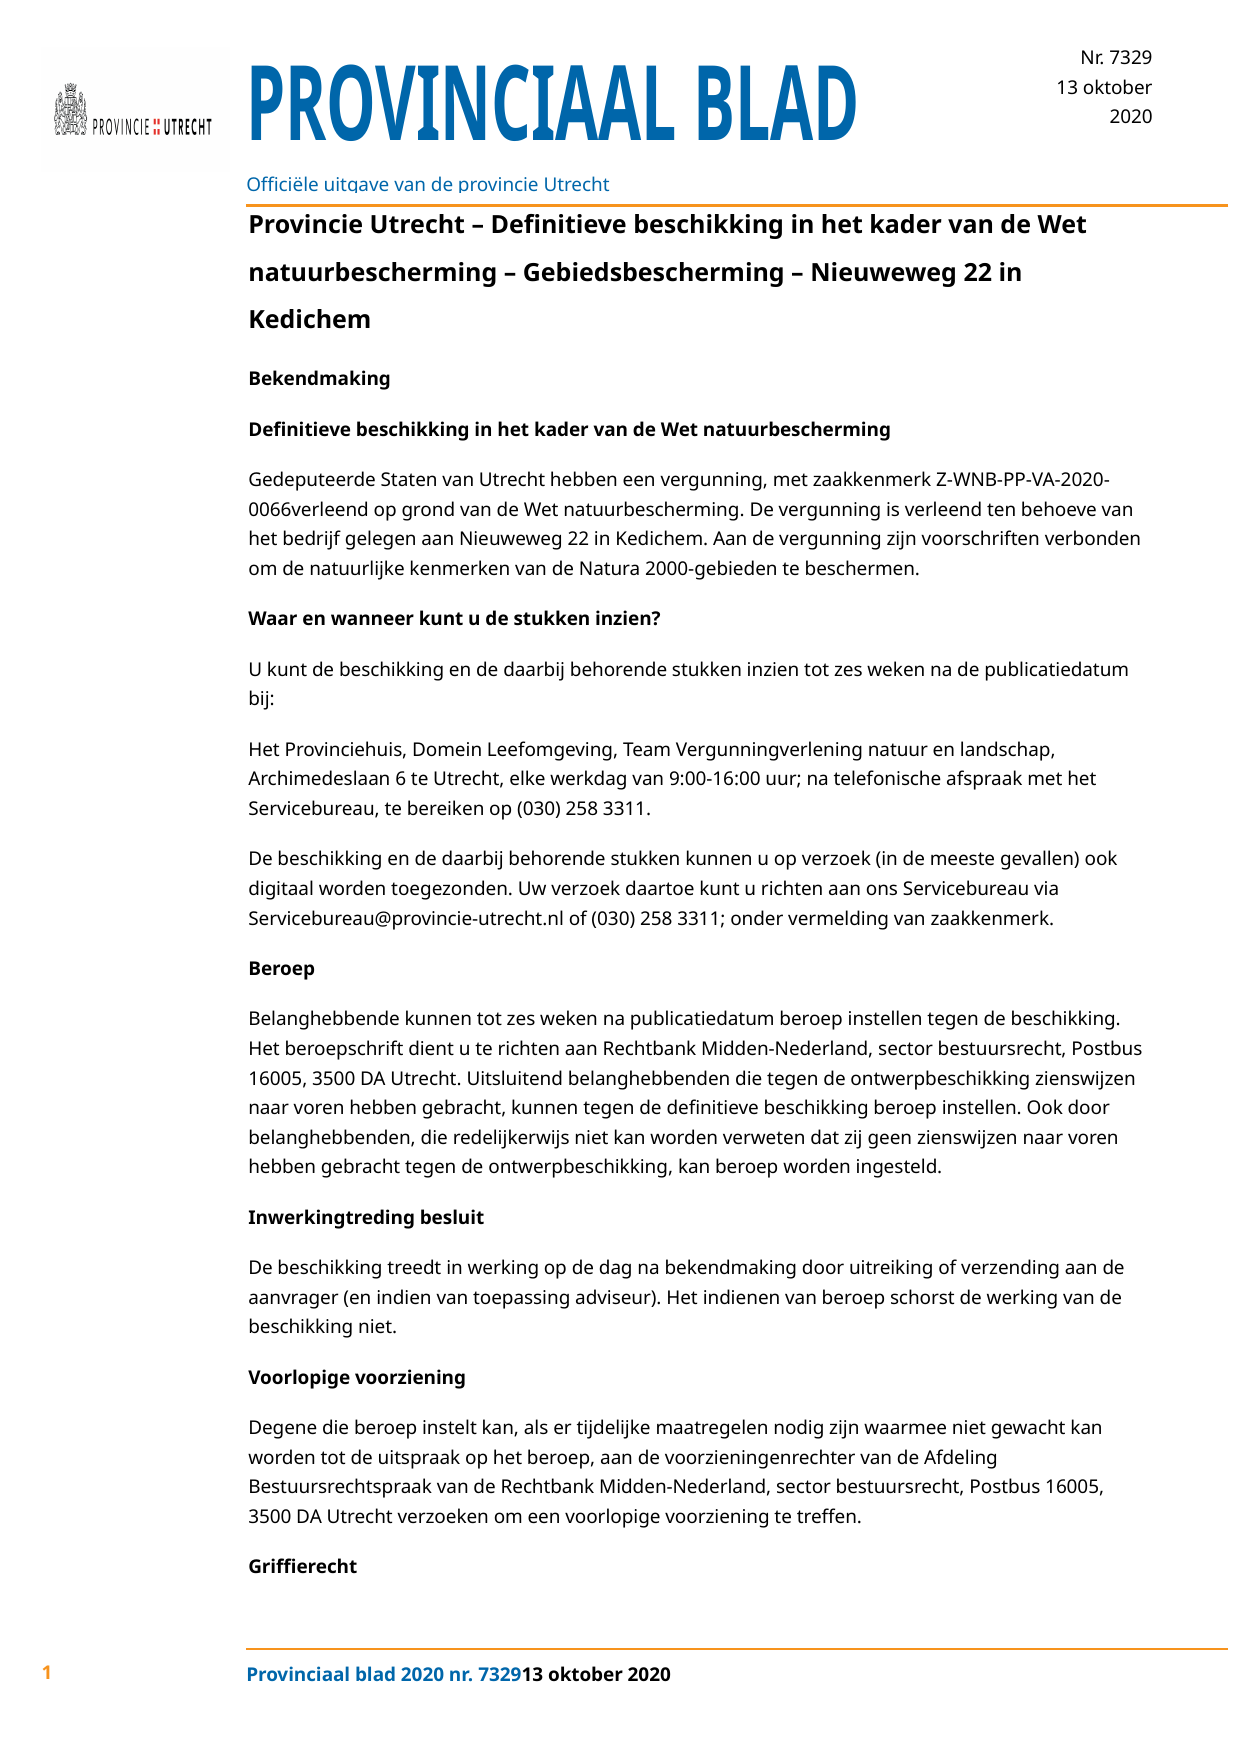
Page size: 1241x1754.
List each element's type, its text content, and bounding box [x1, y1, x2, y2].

text Bekendmaking [248, 366, 1152, 391]
text Definitieve beschikking in het kader van de Wet natuurbescherming [248, 416, 1152, 442]
text Het Provinciehuis, Domein Leefomgeving, Team Vergunningverlening natuur en landschap, Archimedeslaan 6 te Utrecht, elke werkdag van 9:00-16:00 uur; na telefonische afspraak met het Servicebureau, te bereiken op (030) 258 3311. [248, 736, 1152, 821]
text Waar en wanneer kunt u de stukken inzien? [248, 606, 1152, 631]
text Degene die beroep instelt kan, als er tijdelijke maatregelen nodig zijn waarmee niet gewacht kan worden tot de uitspraak op het beroep, aan de voorzieningenrechter van de Afdeling Bestuursrechtspraak van de Rechtbank Midden-Nederland, sector bestuursrecht, Postbus 16005, 3500 DA Utrecht verzoeken om een voorlopige voorziening te treffen. [248, 1414, 1152, 1529]
text U kunt de beschikking en de daarbij behorende stukken inzien tot zes weken na de publicatiedatum bij: [248, 656, 1152, 711]
text Provincie Utrecht – Definitieve beschikking in het kader van de Wet natuurbescherming – Gebiedsbescherming – Nieuweweg 22 in Kedichem [248, 207, 1152, 336]
picture [41, 47, 231, 172]
text Griffierecht [248, 1553, 1152, 1579]
text Voorlopige voorziening [248, 1364, 1152, 1389]
text De beschikking en de daarbij behorende stukken kunnen u op verzoek (in de meeste gevallen) ook digitaal worden toegezonden. Uw verzoek daartoe kunt u richten aan ons Servicebureau via Servicebureau@provincie-utrecht.nl of (030) 258 3311; onder vermelding van zaakkenmerk. [248, 846, 1152, 930]
text De beschikking treedt in werking op de dag na bekendmaking door uitreiking of verzending aan de aanvrager (en indien van toepassing adviseur). Het indienen van beroep schorst de werking van de beschikking niet. [248, 1254, 1152, 1339]
text Gedeputeerde Staten van Utrecht hebben een vergunning, met zaakkenmerk Z-WNB-PP-VA-2020-0066verleend op grond van de Wet natuurbescherming. De vergunning is verleend ten behoeve van het bedrijf gelegen aan Nieuweweg 22 in Kedichem. Aan de vergunning zijn voorschriften verbonden om de natuurlijke kenmerken van de Natura 2000-gebieden te beschermen. [248, 466, 1152, 581]
text Belanghebbende kunnen tot zes weken na publicatiedatum beroep instellen tegen de beschikking. Het beroepschrift dient u te richten aan Rechtbank Midden-Nederland, sector bestuursrecht, Postbus 16005, 3500 DA Utrecht. Uitsluitend belanghebbenden die tegen de ontwerpbeschikking zienswijzen naar voren hebben gebracht, kunnen tegen de definitieve beschikking beroep instellen. Ook door belanghebbenden, die redelijkerwijs niet kan worden verweten dat zij geen zienswijzen naar voren hebben gebracht tegen de ontwerpbeschikking, kan beroep worden ingesteld. [248, 1006, 1152, 1179]
text Beroep [248, 955, 1152, 981]
text Inwerkingtreding besluit [248, 1204, 1152, 1229]
